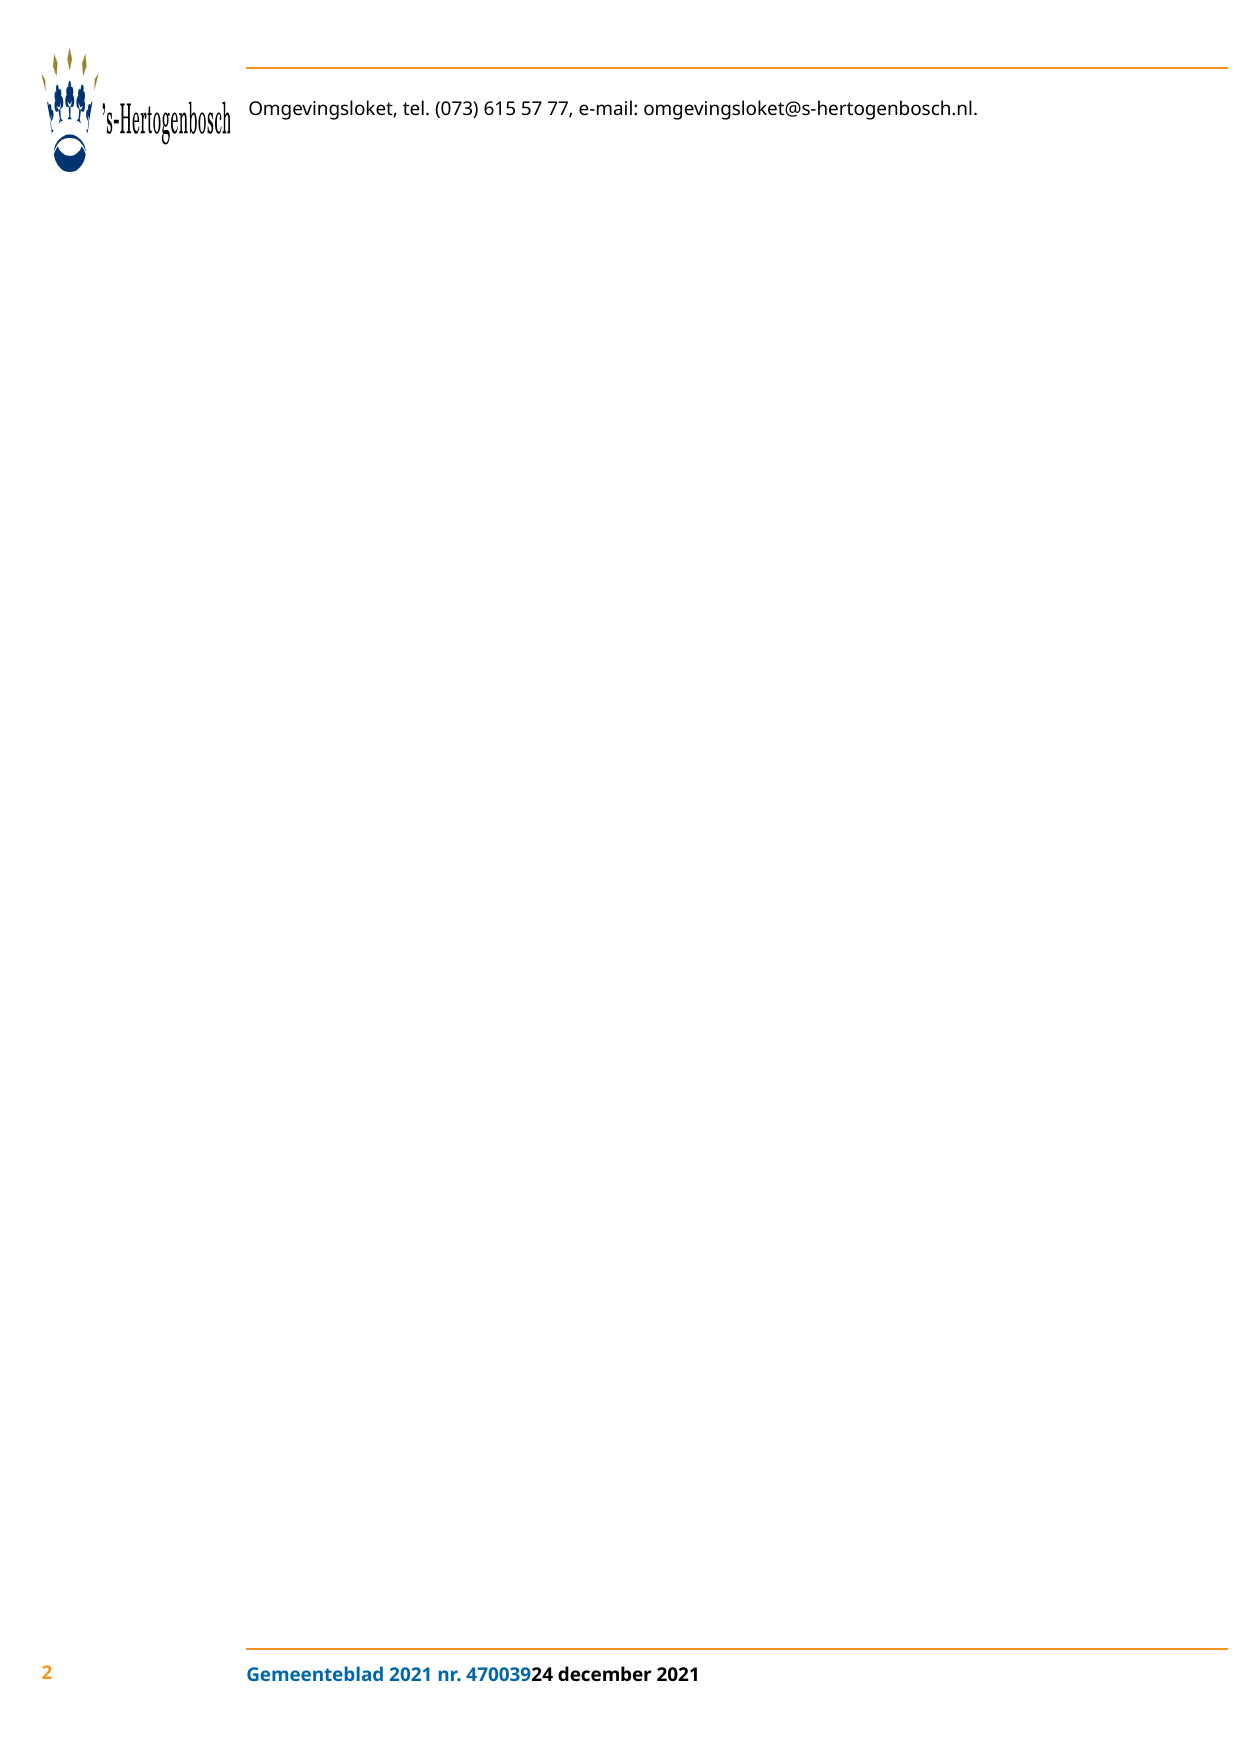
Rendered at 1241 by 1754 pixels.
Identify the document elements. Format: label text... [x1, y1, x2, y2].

picture [41, 47, 231, 172]
text Omgevingsloket, tel. (073) 615 57 77, e-mail: omgevingsloket@s-hertogenbosch.nl. [248, 95, 1152, 121]
